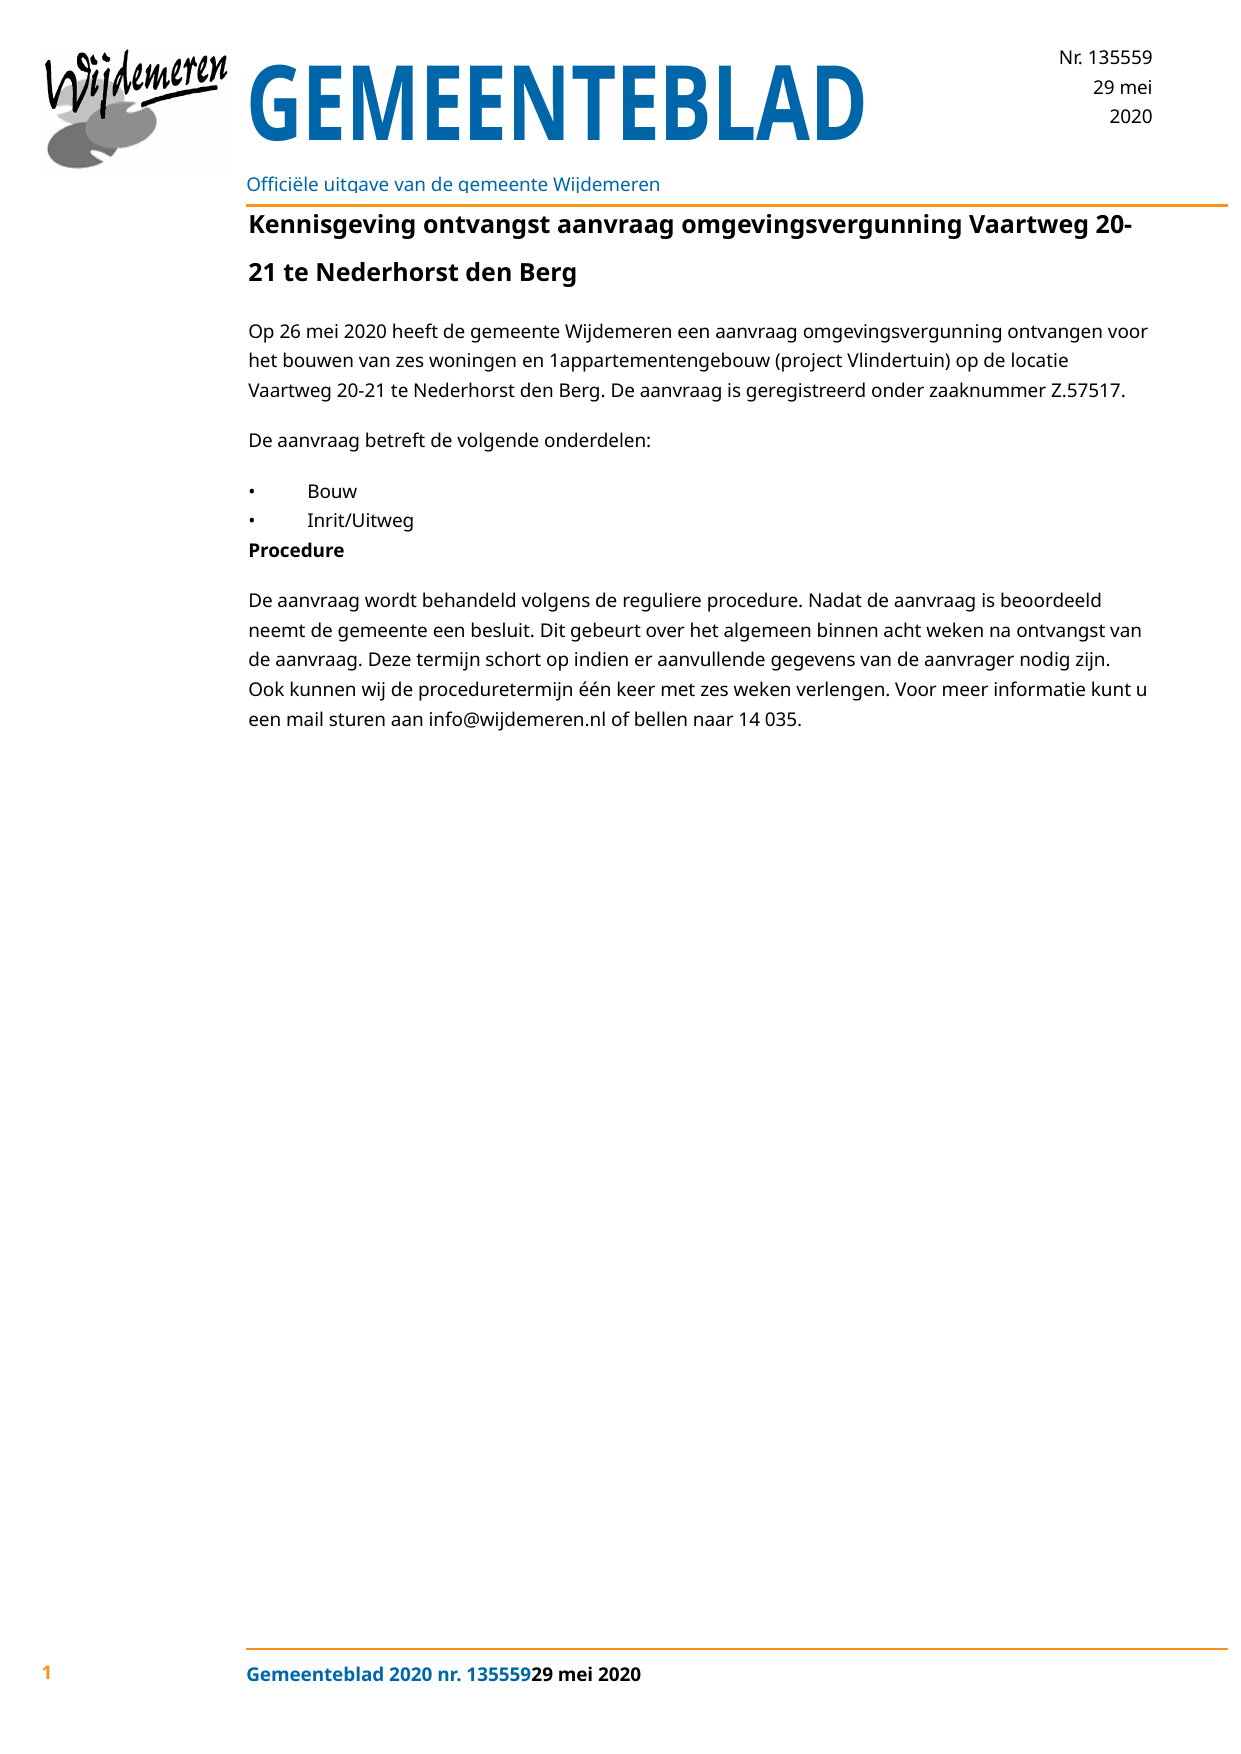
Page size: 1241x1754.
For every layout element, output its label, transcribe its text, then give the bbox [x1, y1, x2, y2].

text De aanvraag betreft de volgende onderdelen: [248, 427, 1152, 453]
text Kennisgeving ontvangst aanvraag omgevingsvergunning Vaartweg 20-21 te Nederhorst den Berg [248, 207, 1152, 288]
list Inrit/Uitweg [248, 507, 1152, 533]
text Procedure [248, 537, 1152, 563]
text De aanvraag wordt behandeld volgens de reguliere procedure. Nadat de aanvraag is beoordeeld neemt de gemeente een besluit. Dit gebeurt over het algemeen binnen acht weken na ontvangst van de aanvraag. Deze termijn schort op indien er aanvullende gegevens van de aanvrager nodig zijn. Ook kunnen wij de proceduretermijn één keer met zes weken verlengen. Voor meer informatie kunt u een mail sturen aan info@wijdemeren.nl of bellen naar 14 035. [248, 587, 1152, 732]
picture [41, 47, 231, 172]
list Bouw [248, 478, 1152, 504]
text Op 26 mei 2020 heeft de gemeente Wijdemeren een aanvraag omgevingsvergunning ontvangen voor het bouwen van zes woningen en 1appartementengebouw (project Vlindertuin) op de locatie Vaartweg 20-21 te Nederhorst den Berg. De aanvraag is geregistreerd onder zaaknummer Z.57517. [248, 318, 1152, 403]
